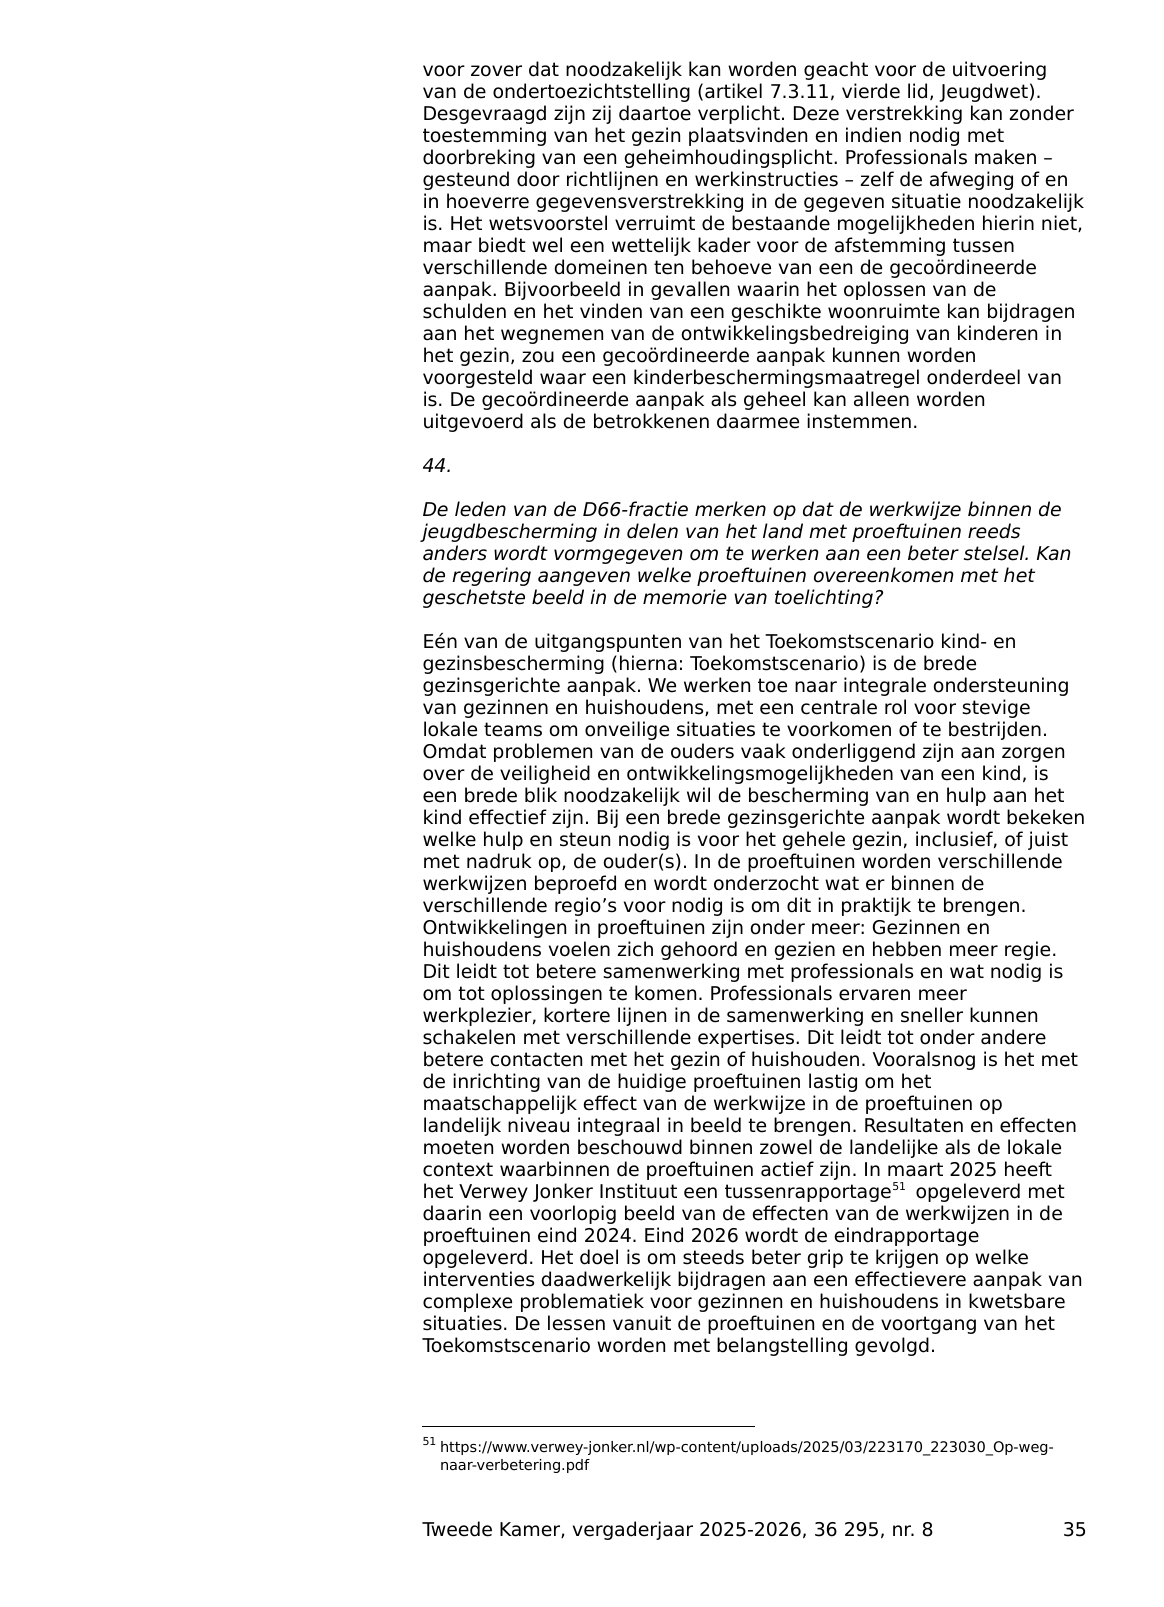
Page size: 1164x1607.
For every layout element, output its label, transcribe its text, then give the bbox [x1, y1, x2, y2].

text De leden van de D66-fractie merken op dat de werkwijze binnen de jeugdbescherming in delen van het land met proeftuinen reeds anders wordt vormgegeven om te werken aan een beter stelsel. Kan de regering aangeven welke proeftuinen overeenkomen met het geschetste beeld in de memorie van toelichting? [422, 499, 1087, 609]
subtitle 44. [422, 455, 1087, 477]
text voor zover dat noodzakelijk kan worden geacht voor de uitvoering van de ondertoezichtstelling (artikel 7.3.11, vierde lid, Jeugdwet). Desgevraagd zijn zij daartoe verplicht. Deze verstrekking kan zonder toestemming van het gezin plaatsvinden en indien nodig met doorbreking van een geheimhoudingsplicht. Professionals maken – gesteund door richtlijnen en werkinstructies – zelf de afweging of en in hoeverre gegevensverstrekking in de gegeven situatie noodzakelijk is. Het wetsvoorstel verruimt de bestaande mogelijkheden hierin niet, maar biedt wel een wettelijk kader voor de afstemming tussen verschillende domeinen ten behoeve van een de gecoördineerde aanpak. Bijvoorbeeld in gevallen waarin het oplossen van de schulden en het vinden van een geschikte woonruimte kan bijdragen aan het wegnemen van de ontwikkelingsbedreiging van kinderen in het gezin, zou een gecoördineerde aanpak kunnen worden voorgesteld waar een kinderbeschermingsmaatregel onderdeel van is. De gecoördineerde aanpak als geheel kan alleen worden uitgevoerd als de betrokkenen daarmee instemmen. [422, 59, 1087, 433]
text Eén van de uitgangspunten van het Toekomstscenario kind- en gezinsbescherming (hierna: Toekomstscenario) is de brede gezinsgerichte aanpak. We werken toe naar integrale ondersteuning van gezinnen en huishoudens, met een centrale rol voor stevige lokale teams om onveilige situaties te voorkomen of te bestrijden. Omdat problemen van de ouders vaak onderliggend zijn aan zorgen over de veiligheid en ontwikkelingsmogelijkheden van een kind, is een brede blik noodzakelijk wil de bescherming van en hulp aan het kind effectief zijn. Bij een brede gezinsgerichte aanpak wordt bekeken welke hulp en steun nodig is voor het gehele gezin, inclusief, of juist met nadruk op, de ouder(s). In de proeftuinen worden verschillende werkwijzen beproefd en wordt onderzocht wat er binnen de verschillende regio’s voor nodig is om dit in praktijk te brengen. Ontwikkelingen in proeftuinen zijn onder meer: Gezinnen en huishoudens voelen zich gehoord en gezien en hebben meer regie. Dit leidt tot betere samenwerking met professionals en wat nodig is om tot oplossingen te komen. Professionals ervaren meer werkplezier, kortere lijnen in de samenwerking en sneller kunnen schakelen met verschillende expertises. Dit leidt tot onder andere betere contacten met het gezin of huishouden. Vooralsnog is het met de inrichting van de huidige proeftuinen lastig om het maatschappelijk effect van de werkwijze in de proeftuinen op landelijk niveau integraal in beeld te brengen. Resultaten en effecten moeten worden beschouwd binnen zowel de landelijke als de lokale context waarbinnen de proeftuinen actief zijn. In maart 2025 heeft het Verwey Jonker Instituut een tussenrapportage opgeleverd met daarin een voorlopig beeld van de effecten van de werkwijzen in de proeftuinen eind 2024. Eind 2026 wordt de eindrapportage opgeleverd. Het doel is om steeds beter grip te krijgen op welke interventies daadwerkelijk bijdragen aan een effectievere aanpak van complexe problematiek voor gezinnen en huishoudens in kwetsbare situaties. De lessen vanuit de proeftuinen en de voortgang van het Toekomstscenario worden met belangstelling gevolgd. [422, 631, 1087, 1356]
text https://www.verwey-jonker.nl/wp-content/uploads/2025/03/223170_223030_Op-weg-naar-verbetering.pdf [422, 1435, 1087, 1474]
